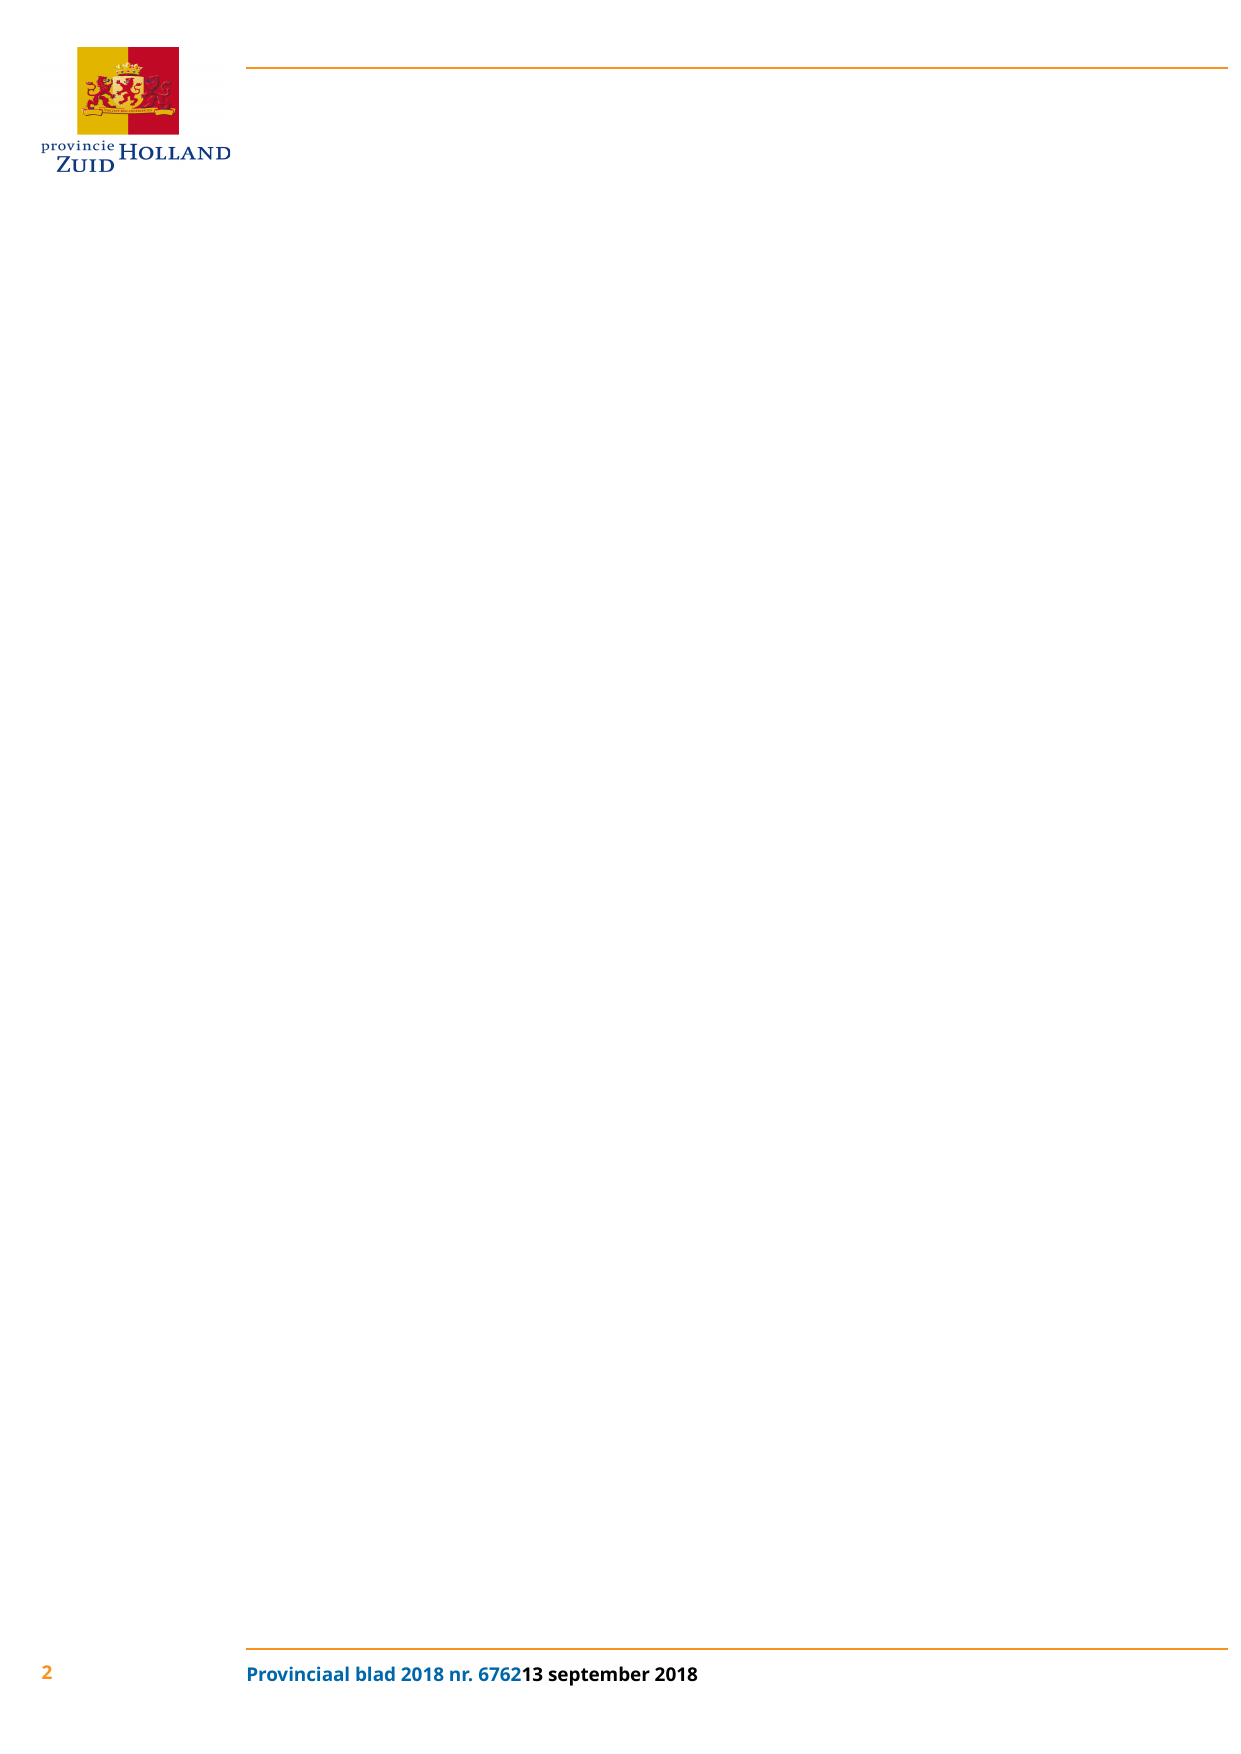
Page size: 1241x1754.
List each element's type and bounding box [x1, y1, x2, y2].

picture [41, 47, 231, 172]
